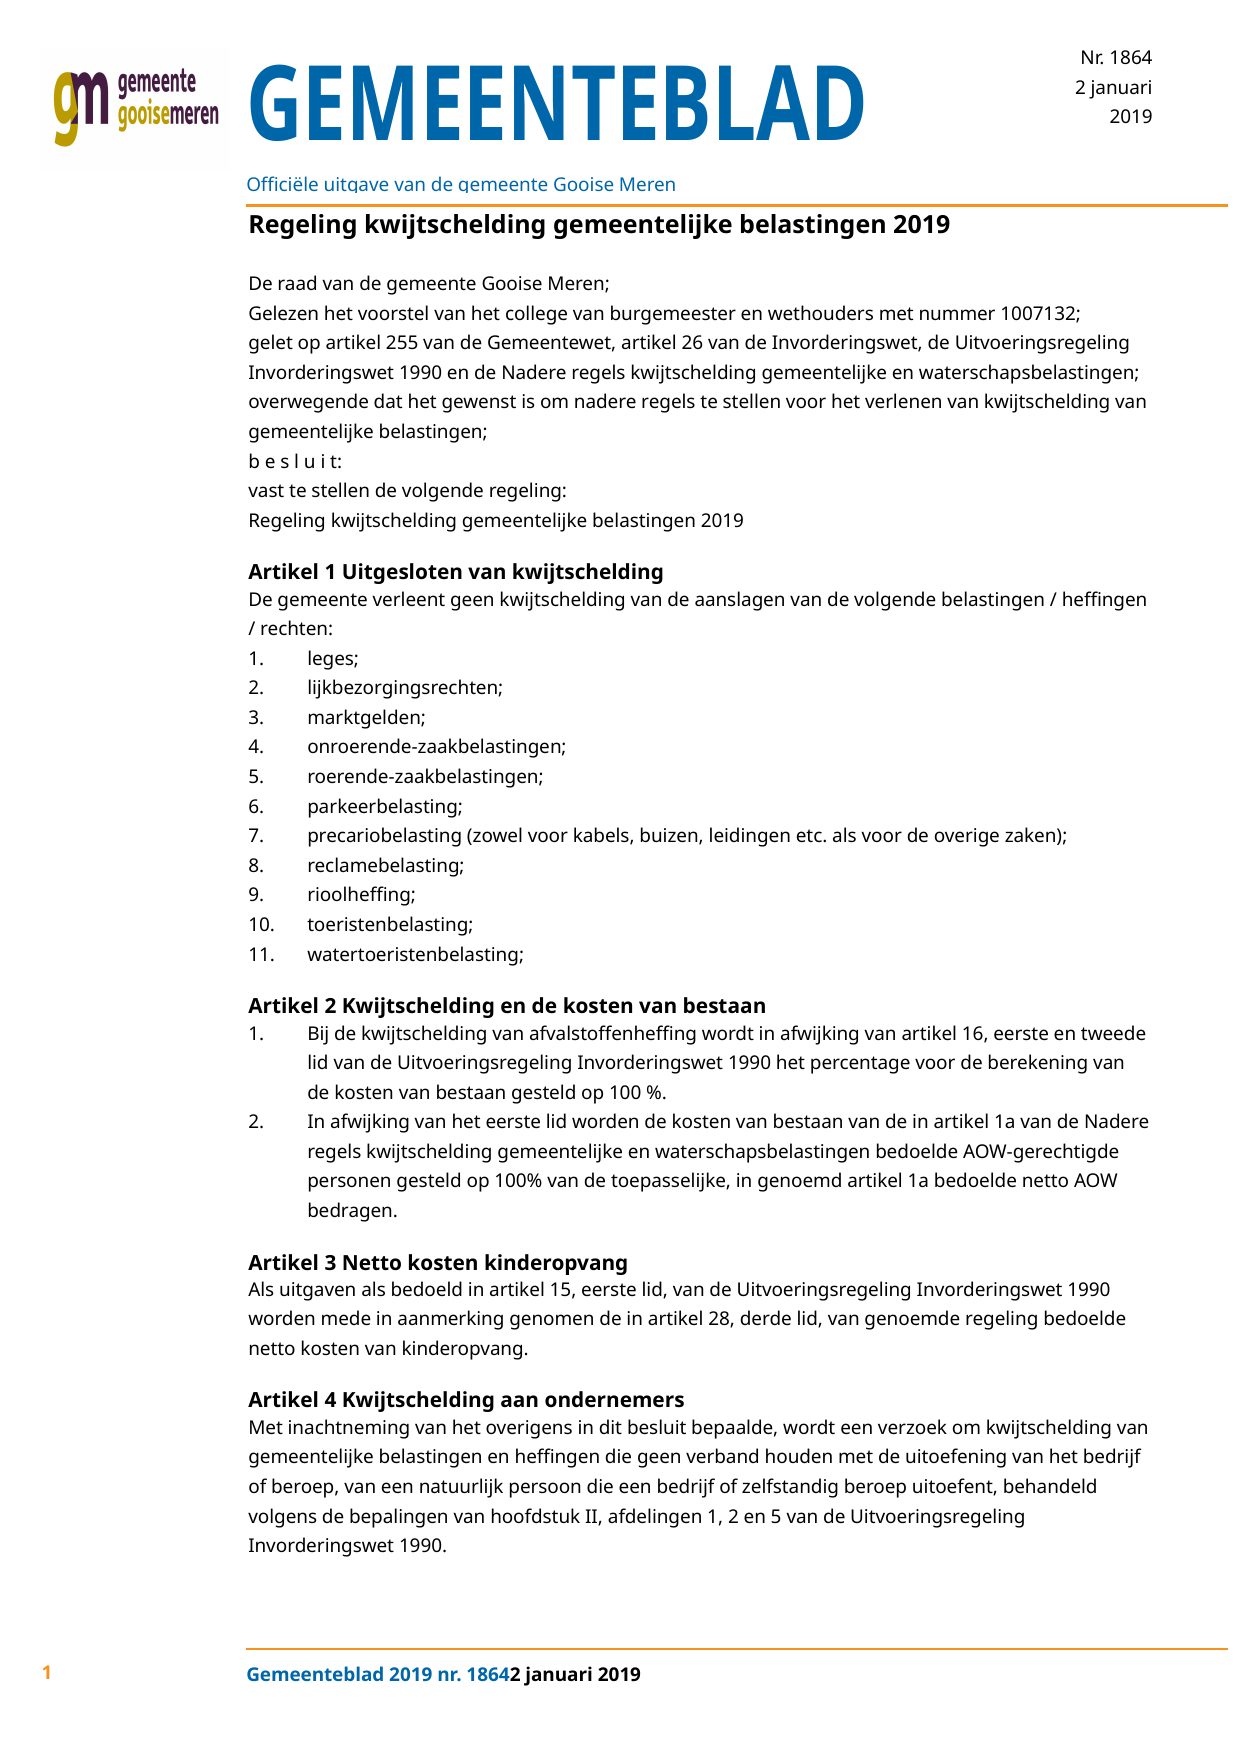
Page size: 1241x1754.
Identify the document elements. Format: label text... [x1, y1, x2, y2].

text Gelezen het voorstel van het college van burgemeester en wethouders met nummer 1007132; [248, 300, 1152, 326]
list precariobelasting (zowel voor kabels, buizen, leidingen etc. als voor de overige zaken); [248, 822, 1152, 848]
picture [41, 47, 231, 172]
text Als uitgaven als bedoeld in artikel 15, eerste lid, van de Uitvoeringsregeling Invorderingswet 1990 worden mede in aanmerking genomen de in artikel 28, derde lid, van genoemde regeling bedoelde netto kosten van kinderopvang. [248, 1276, 1152, 1361]
text De gemeente verleent geen kwijtschelding van de aanslagen van de volgende belastingen / heffingen / rechten: [248, 586, 1152, 641]
list Bij de kwijtschelding van afvalstoffenheffing wordt in afwijking van artikel 16, eerste en tweede lid van de Uitvoeringsregeling Invorderingswet 1990 het percentage voor de berekening van de kosten van bestaan gesteld op 100 %. [248, 1020, 1152, 1104]
text overwegende dat het gewenst is om nadere regels te stellen voor het verlenen van kwijtschelding van gemeentelijke belastingen; [248, 389, 1152, 444]
list In afwijking van het eerste lid worden de kosten van bestaan van de in artikel 1a van de Nadere regels kwijtschelding gemeentelijke en waterschapsbelastingen bedoelde AOW-gerechtigde personen gesteld op 100% van de toepasselijke, in genoemd artikel 1a bedoelde netto AOW bedragen. [248, 1108, 1152, 1223]
text De raad van de gemeente Gooise Meren; [248, 270, 1152, 296]
text vast te stellen de volgende regeling: [248, 477, 1152, 503]
list marktgelden; [248, 704, 1152, 730]
text Artikel 2 Kwijtschelding en de kosten van bestaan [248, 991, 1152, 1020]
text Met inachtneming van het overigens in dit besluit bepaalde, wordt een verzoek om kwijtschelding van gemeentelijke belastingen en heffingen die geen verband houden met de uitoefening van het bedrijf of beroep, van een natuurlijk persoon die een bedrijf of zelfstandig beroep uitoefent, behandeld volgens de bepalingen van hoofdstuk II, afdelingen 1, 2 en 5 van de Uitvoeringsregeling Invorderingswet 1990. [248, 1414, 1152, 1558]
list leges; [248, 645, 1152, 671]
list watertoeristenbelasting; [248, 941, 1152, 967]
list roerende-zaakbelastingen; [248, 763, 1152, 789]
list parkeerbelasting; [248, 793, 1152, 819]
text Artikel 3 Netto kosten kinderopvang [248, 1248, 1152, 1276]
text b e s l u i t: [248, 448, 1152, 473]
list reclamebelasting; [248, 852, 1152, 878]
text gelet op artikel 255 van de Gemeentewet, artikel 26 van de Invorderingswet, de Uitvoeringsregeling Invorderingswet 1990 en de Nadere regels kwijtschelding gemeentelijke en waterschapsbelastingen; [248, 329, 1152, 385]
text Regeling kwijtschelding gemeentelijke belastingen 2019 [248, 207, 1152, 241]
text Artikel 4 Kwijtschelding aan ondernemers [248, 1386, 1152, 1414]
text Regeling kwijtschelding gemeentelijke belastingen 2019 [248, 507, 1152, 533]
list onroerende-zaakbelastingen; [248, 734, 1152, 759]
list lijkbezorgingsrechten; [248, 674, 1152, 700]
list rioolheffing; [248, 882, 1152, 907]
list toeristenbelasting; [248, 911, 1152, 937]
text Artikel 1 Uitgesloten van kwijtschelding [248, 557, 1152, 586]
